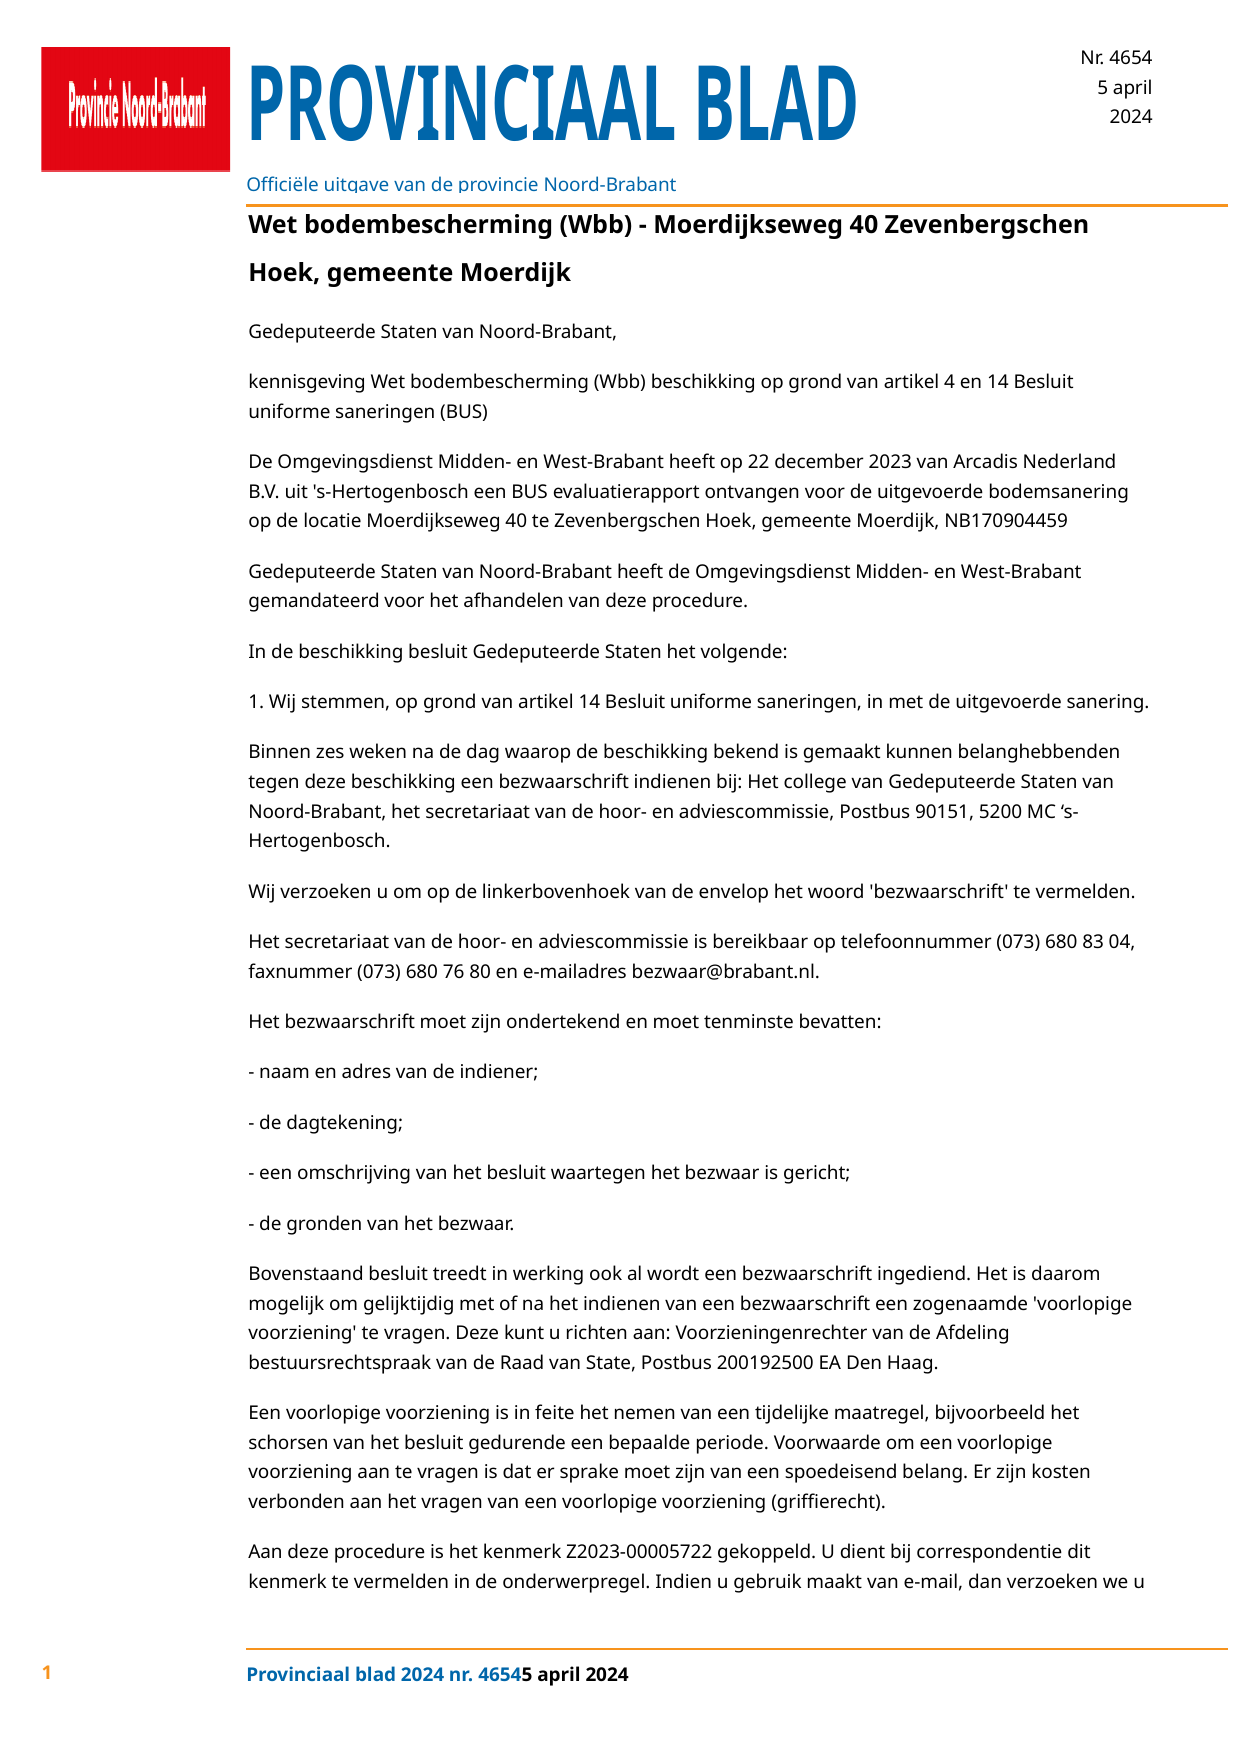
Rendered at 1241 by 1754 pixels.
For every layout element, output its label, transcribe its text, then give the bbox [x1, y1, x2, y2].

text Gedeputeerde Staten van Noord-Brabant heeft de Omgevingsdienst Midden- en West-Brabant gemandateerd voor het afhandelen van deze procedure. [248, 558, 1152, 613]
text - de gronden van het bezwaar. [248, 1210, 1152, 1236]
text - de dagtekening; [248, 1109, 1152, 1135]
text Gedeputeerde Staten van Noord-Brabant, [248, 318, 1152, 344]
text De Omgevingsdienst Midden- en West-Brabant heeft op 22 december 2023 van Arcadis Nederland B.V. uit 's-Hertogenbosch een BUS evaluatierapport ontvangen voor de uitgevoerde bodemsanering op de locatie Moerdijkseweg 40 te Zevenbergschen Hoek, gemeente Moerdijk, NB170904459 [248, 448, 1152, 533]
text Een voorlopige voorziening is in feite het nemen van een tijdelijke maatregel, bijvoorbeeld het schorsen van het besluit gedurende een bepaalde periode. Voorwaarde om een voorlopige voorziening aan te vragen is dat er sprake moet zijn van een spoedeisend belang. Er zijn kosten verbonden aan het vragen van een voorlopige voorziening (griffierecht). [248, 1399, 1152, 1514]
text Binnen zes weken na de dag waarop de beschikking bekend is gemaakt kunnen belanghebbenden tegen deze beschikking een bezwaarschrift indienen bij: Het college van Gedeputeerde Staten van Noord-Brabant, het secretariaat van de hoor- en adviescommissie, Postbus 90151, 5200 MC ‘s-Hertogenbosch. [248, 739, 1152, 853]
text Wet bodembescherming (Wbb) - Moerdijkseweg 40 Zevenbergschen Hoek, gemeente Moerdijk [248, 207, 1152, 288]
text - naam en adres van de indiener; [248, 1059, 1152, 1084]
picture [41, 47, 231, 172]
text - een omschrijving van het besluit waartegen het bezwaar is gericht; [248, 1159, 1152, 1185]
text Wij verzoeken u om op de linkerbovenhoek van de envelop het woord 'bezwaarschrift' te vermelden. [248, 878, 1152, 904]
text Het secretariaat van de hoor- en adviescommissie is bereikbaar op telefoonnummer (073) 680 83 04, faxnummer (073) 680 76 80 en e-mailadres bezwaar@brabant.nl. [248, 928, 1152, 984]
text Aan deze procedure is het kenmerk Z2023-00005722 gekoppeld. U dient bij correspondentie dit kenmerk te vermelden in de onderwerpregel. Indien u gebruik maakt van e-mail, dan verzoeken we u [248, 1539, 1152, 1594]
text Bovenstaand besluit treedt in werking ook al wordt een bezwaarschrift ingediend. Het is daarom mogelijk om gelijktijdig met of na het indienen van een bezwaarschrift een zogenaamde 'voorlopige voorziening' te vragen. Deze kunt u richten aan: Voorzieningenrechter van de Afdeling bestuursrechtspraak van de Raad van State, Postbus 200192500 EA Den Haag. [248, 1260, 1152, 1375]
text Het bezwaarschrift moet zijn ondertekend en moet tenminste bevatten: [248, 1008, 1152, 1034]
text kennisgeving Wet bodembescherming (Wbb) beschikking op grond van artikel 4 en 14 Besluit uniforme saneringen (BUS) [248, 368, 1152, 424]
text 1. Wij stemmen, op grond van artikel 14 Besluit uniforme saneringen, in met de uitgevoerde sanering. [248, 688, 1152, 714]
text In de beschikking besluit Gedeputeerde Staten het volgende: [248, 638, 1152, 664]
